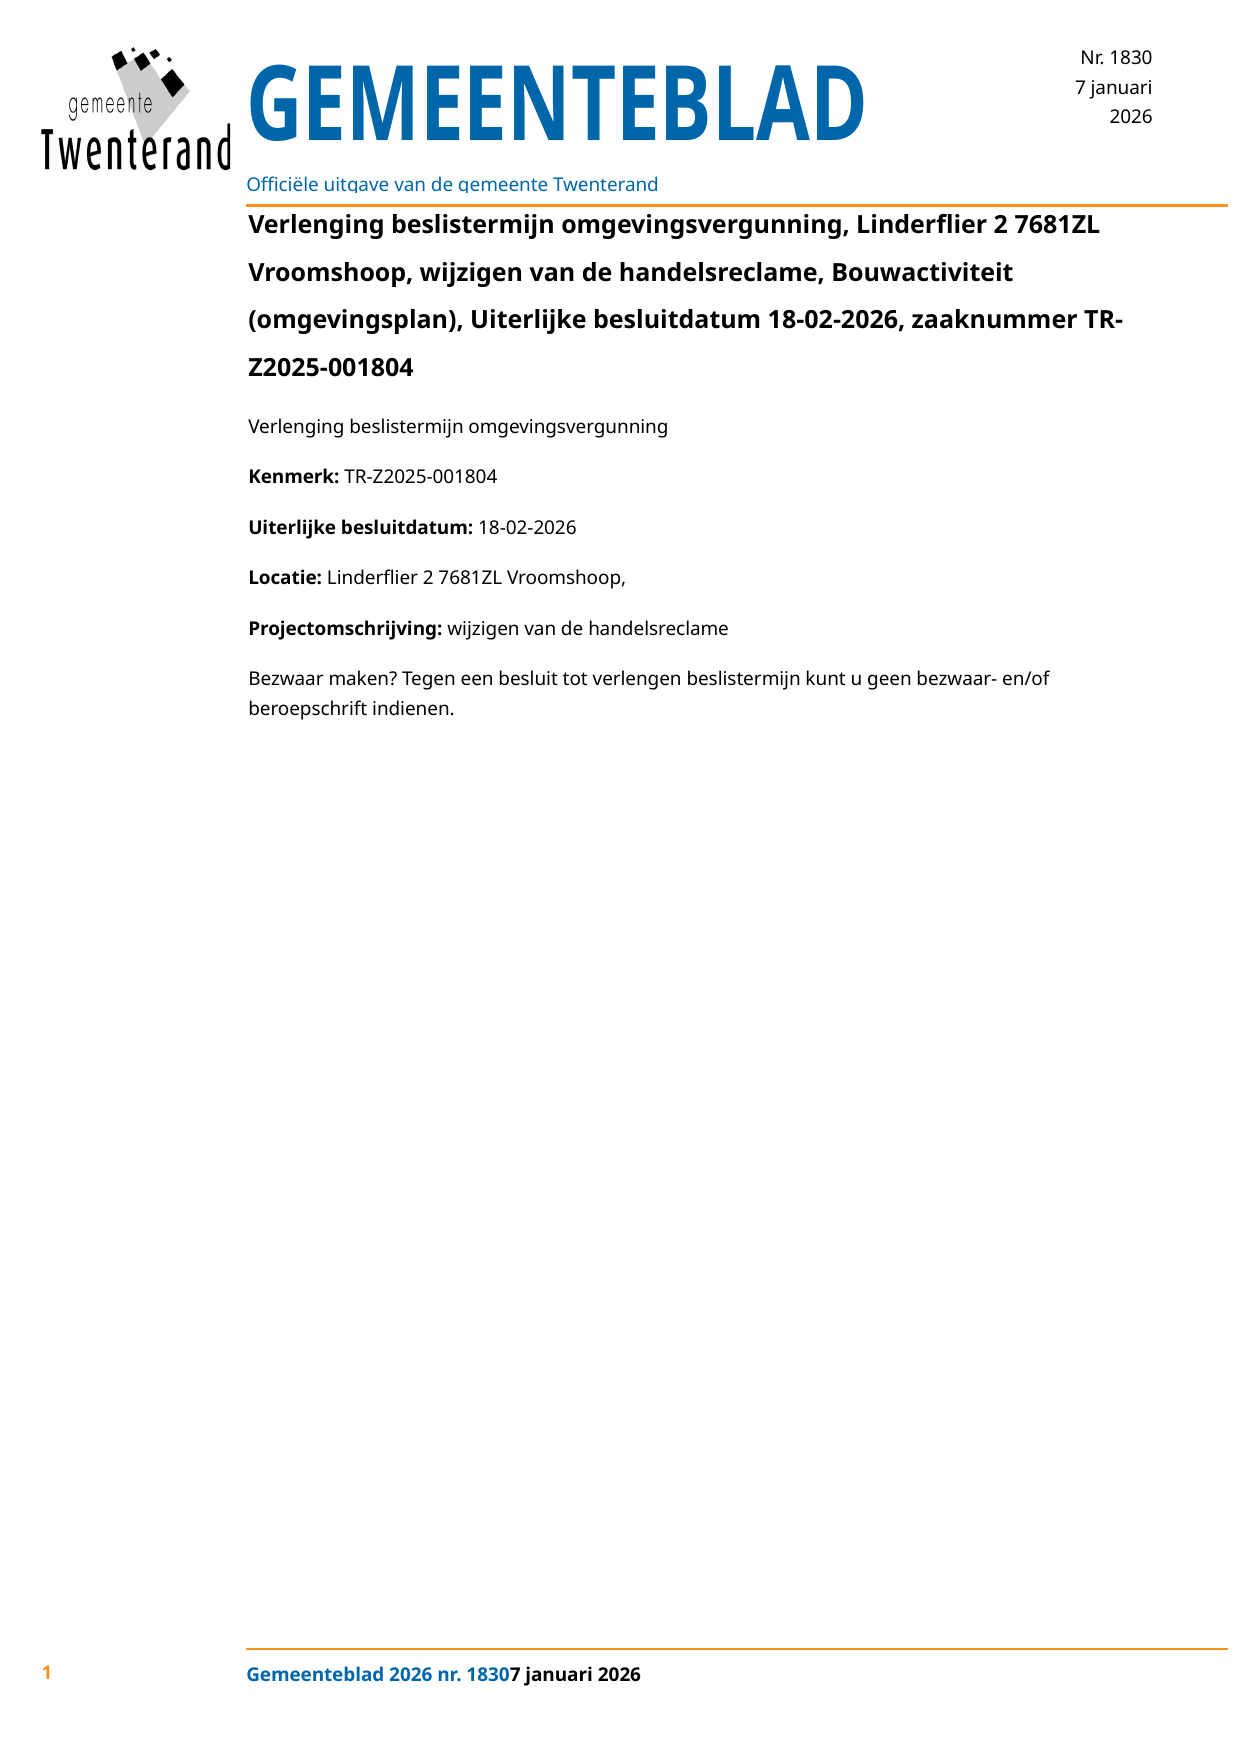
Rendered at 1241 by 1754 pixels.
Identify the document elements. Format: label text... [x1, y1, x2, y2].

text Uiterlijke besluitdatum: 18-02-2026 [248, 514, 1152, 540]
text Kenmerk: TR-Z2025-001804 [248, 463, 1152, 489]
text Verlenging beslistermijn omgevingsvergunning, Linderflier 2 7681ZL Vroomshoop, wijzigen van de handelsreclame, Bouwactiviteit (omgevingsplan), Uiterlijke besluitdatum 18-02-2026, zaaknummer TR-Z2025-001804 [248, 207, 1152, 384]
text Locatie: Linderflier 2 7681ZL Vroomshoop, [248, 564, 1152, 590]
text Projectomschrijving: wijzigen van de handelsreclame [248, 615, 1152, 641]
text Bezwaar maken? Tegen een besluit tot verlengen beslistermijn kunt u geen bezwaar- en/of beroepschrift indienen. [248, 665, 1152, 721]
text Verlenging beslistermijn omgevingsvergunning [248, 413, 1152, 439]
picture [41, 47, 231, 172]
